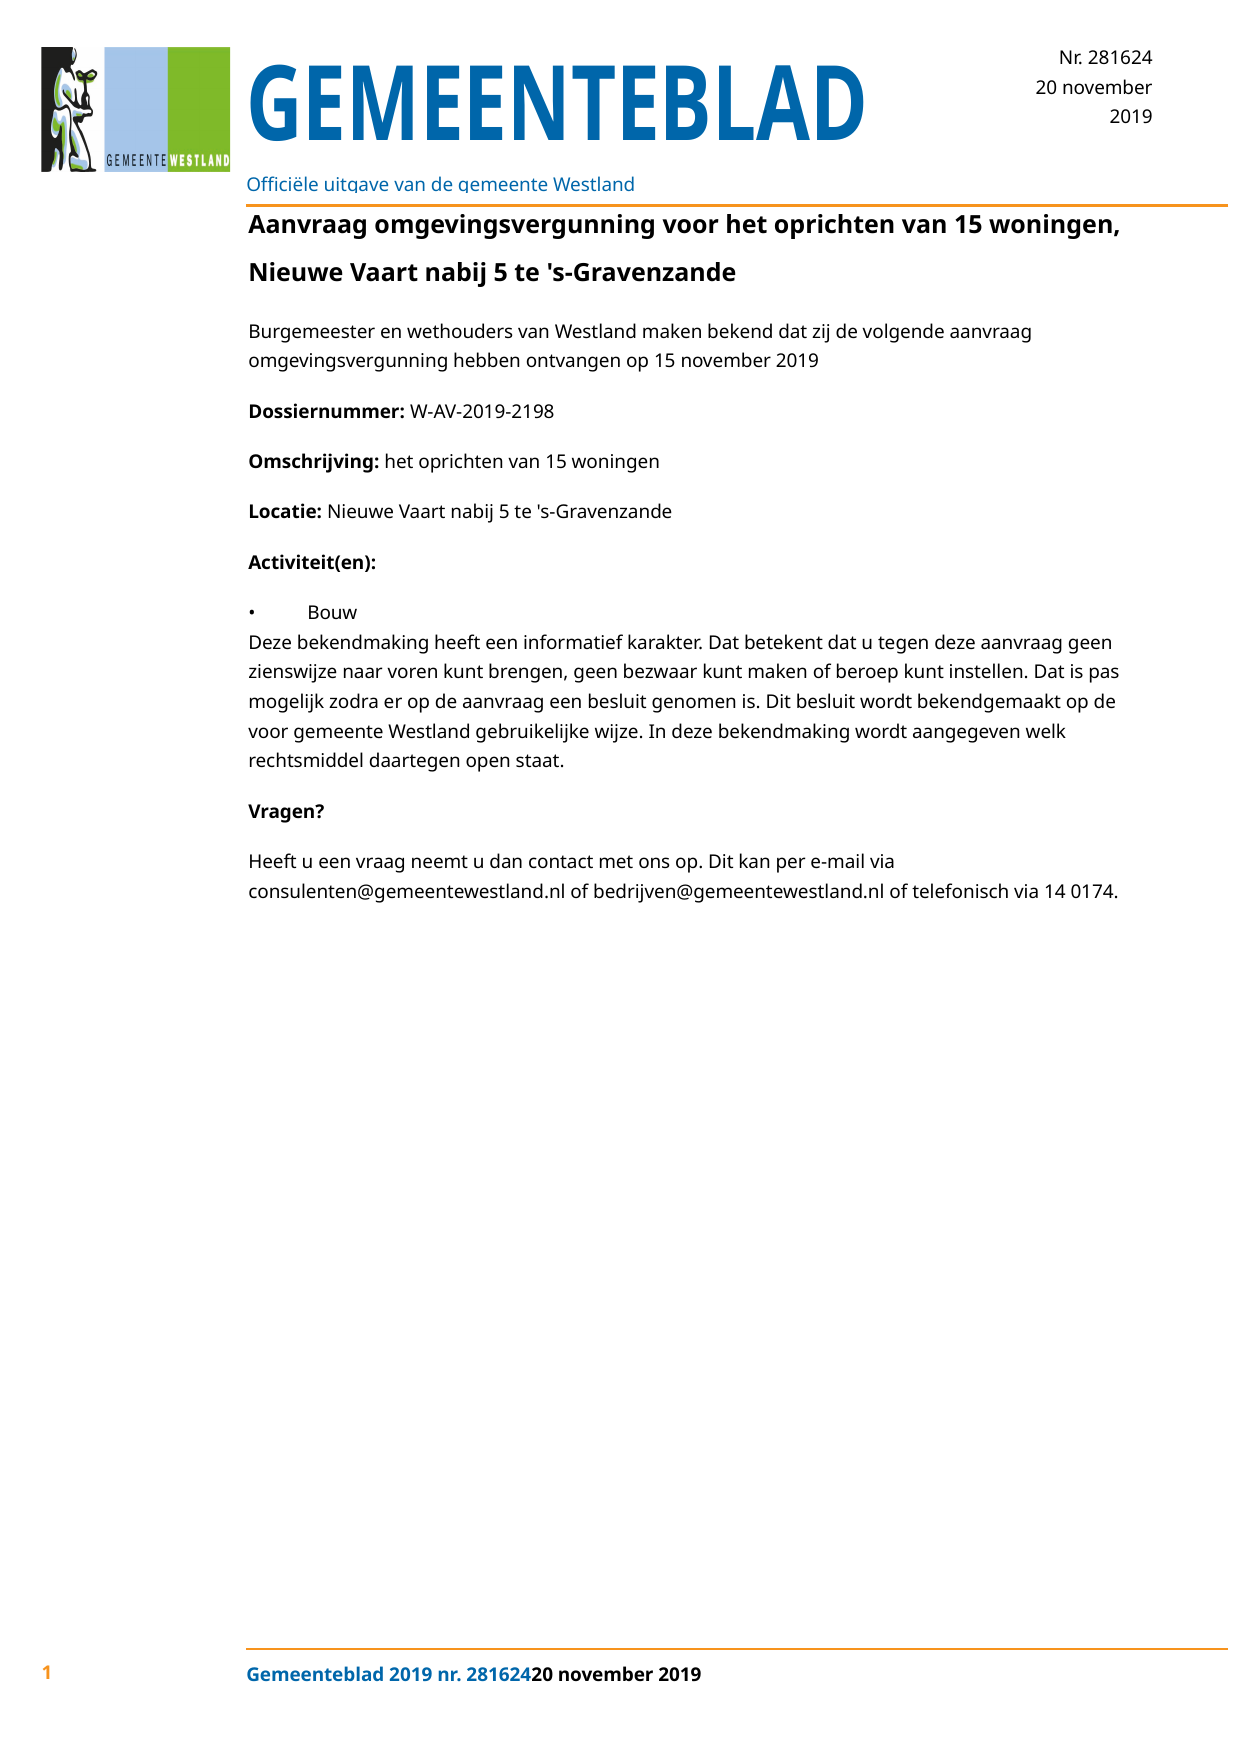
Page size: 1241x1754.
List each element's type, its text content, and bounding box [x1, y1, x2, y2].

picture [41, 47, 231, 172]
text Heeft u een vraag neemt u dan contact met ons op. Dit kan per e-mail via consulenten@gemeentewestland.nl of bedrijven@gemeentewestland.nl of telefonisch via 14 0174. [248, 848, 1152, 904]
text Burgemeester en wethouders van Westland maken bekend dat zij de volgende aanvraag omgevingsvergunning hebben ontvangen op 15 november 2019 [248, 318, 1152, 373]
text Deze bekendmaking heeft een informatief karakter. Dat betekent dat u tegen deze aanvraag geen zienswijze naar voren kunt brengen, geen bezwaar kunt maken of beroep kunt instellen. Dat is pas mogelijk zodra er op de aanvraag een besluit genomen is. Dit besluit wordt bekendgemaakt op de voor gemeente Westland gebruikelijke wijze. In deze bekendmaking wordt aangegeven welk rechtsmiddel daartegen open staat. [248, 629, 1152, 773]
text Vragen? [248, 798, 1152, 824]
text Omschrijving: het oprichten van 15 woningen [248, 448, 1152, 474]
text Activiteit(en): [248, 549, 1152, 575]
list Bouw [248, 599, 1152, 625]
text Dossiernummer: W-AV-2019-2198 [248, 398, 1152, 424]
text Aanvraag omgevingsvergunning voor het oprichten van 15 woningen, Nieuwe Vaart nabij 5 te 's-Gravenzande [248, 207, 1152, 288]
text Locatie: Nieuwe Vaart nabij 5 te 's-Gravenzande [248, 499, 1152, 524]
